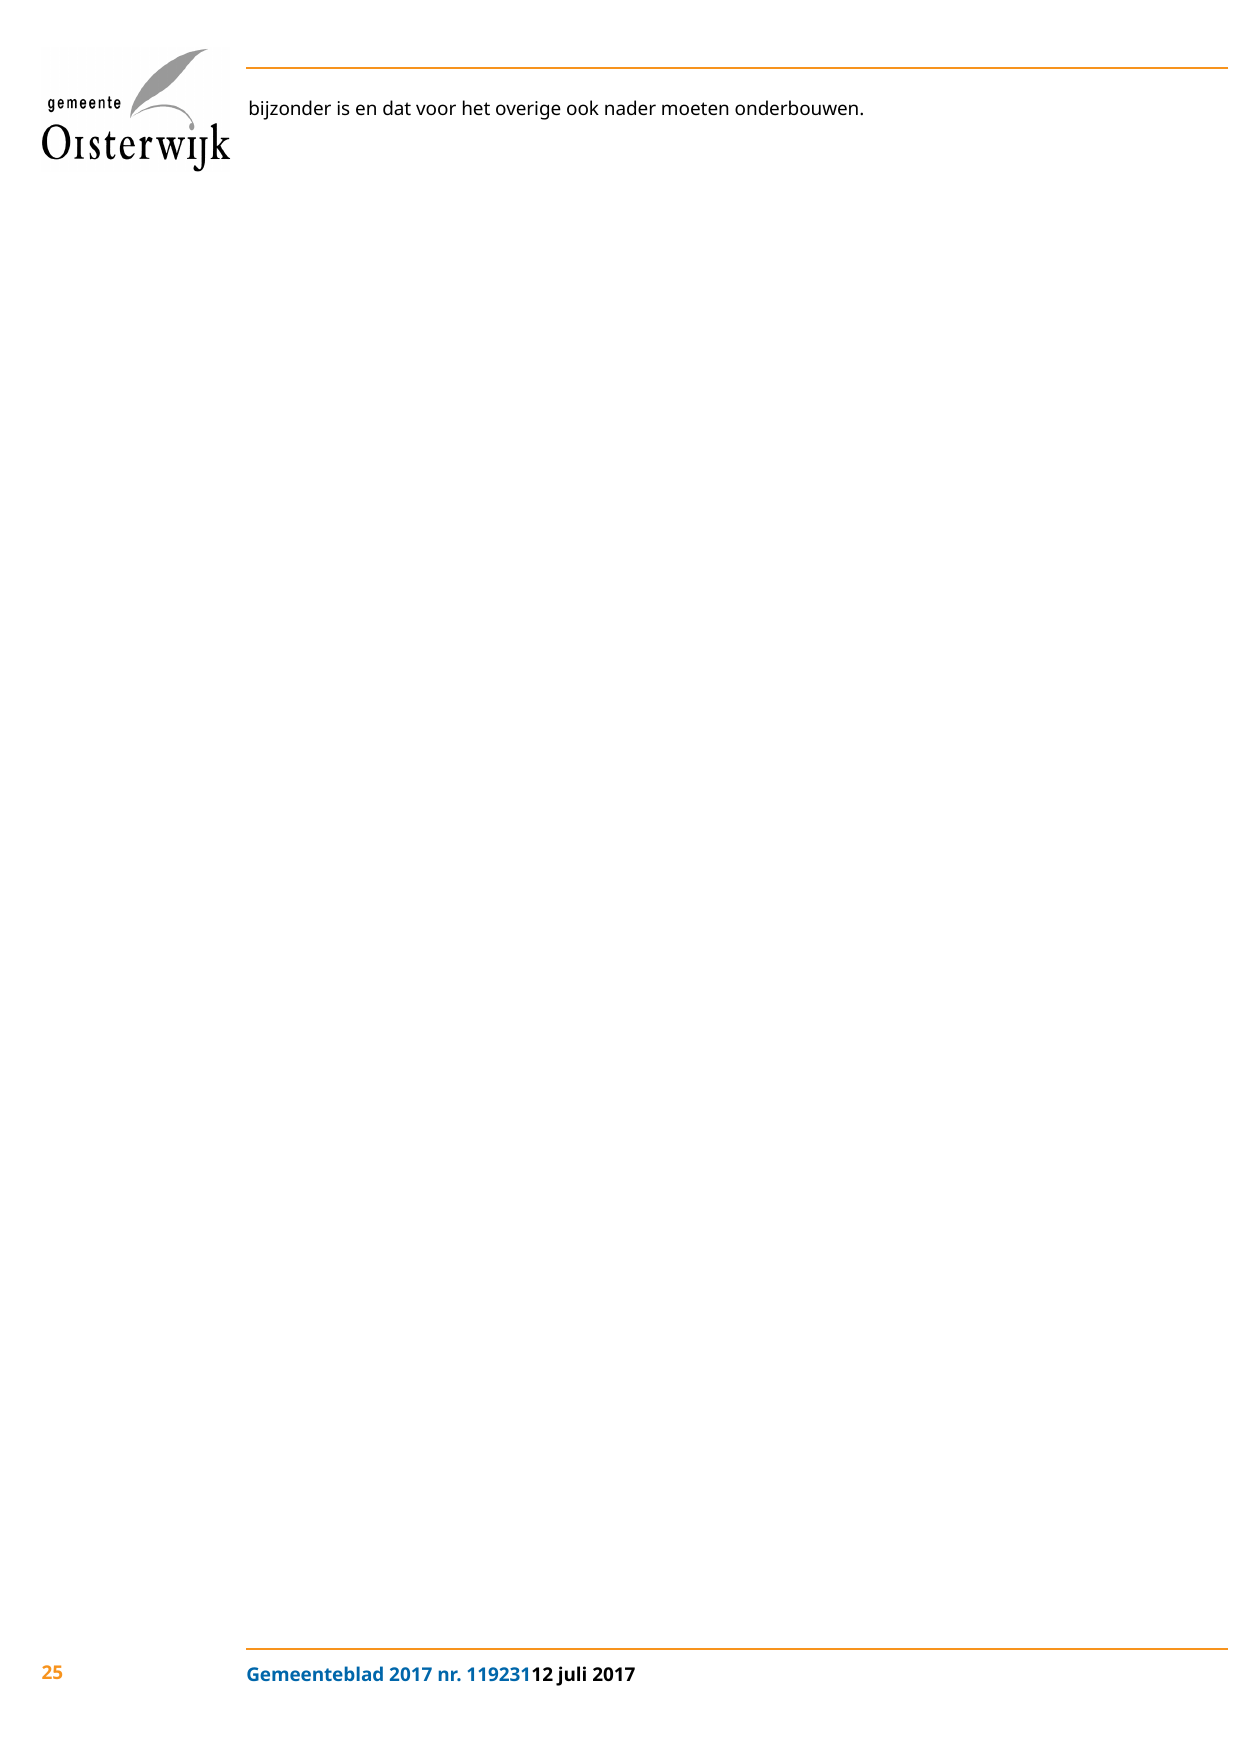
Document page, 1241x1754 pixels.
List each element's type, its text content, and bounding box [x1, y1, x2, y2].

picture [41, 47, 231, 172]
text bijzonder is en dat voor het overige ook nader moeten onderbouwen. [248, 95, 1152, 121]
